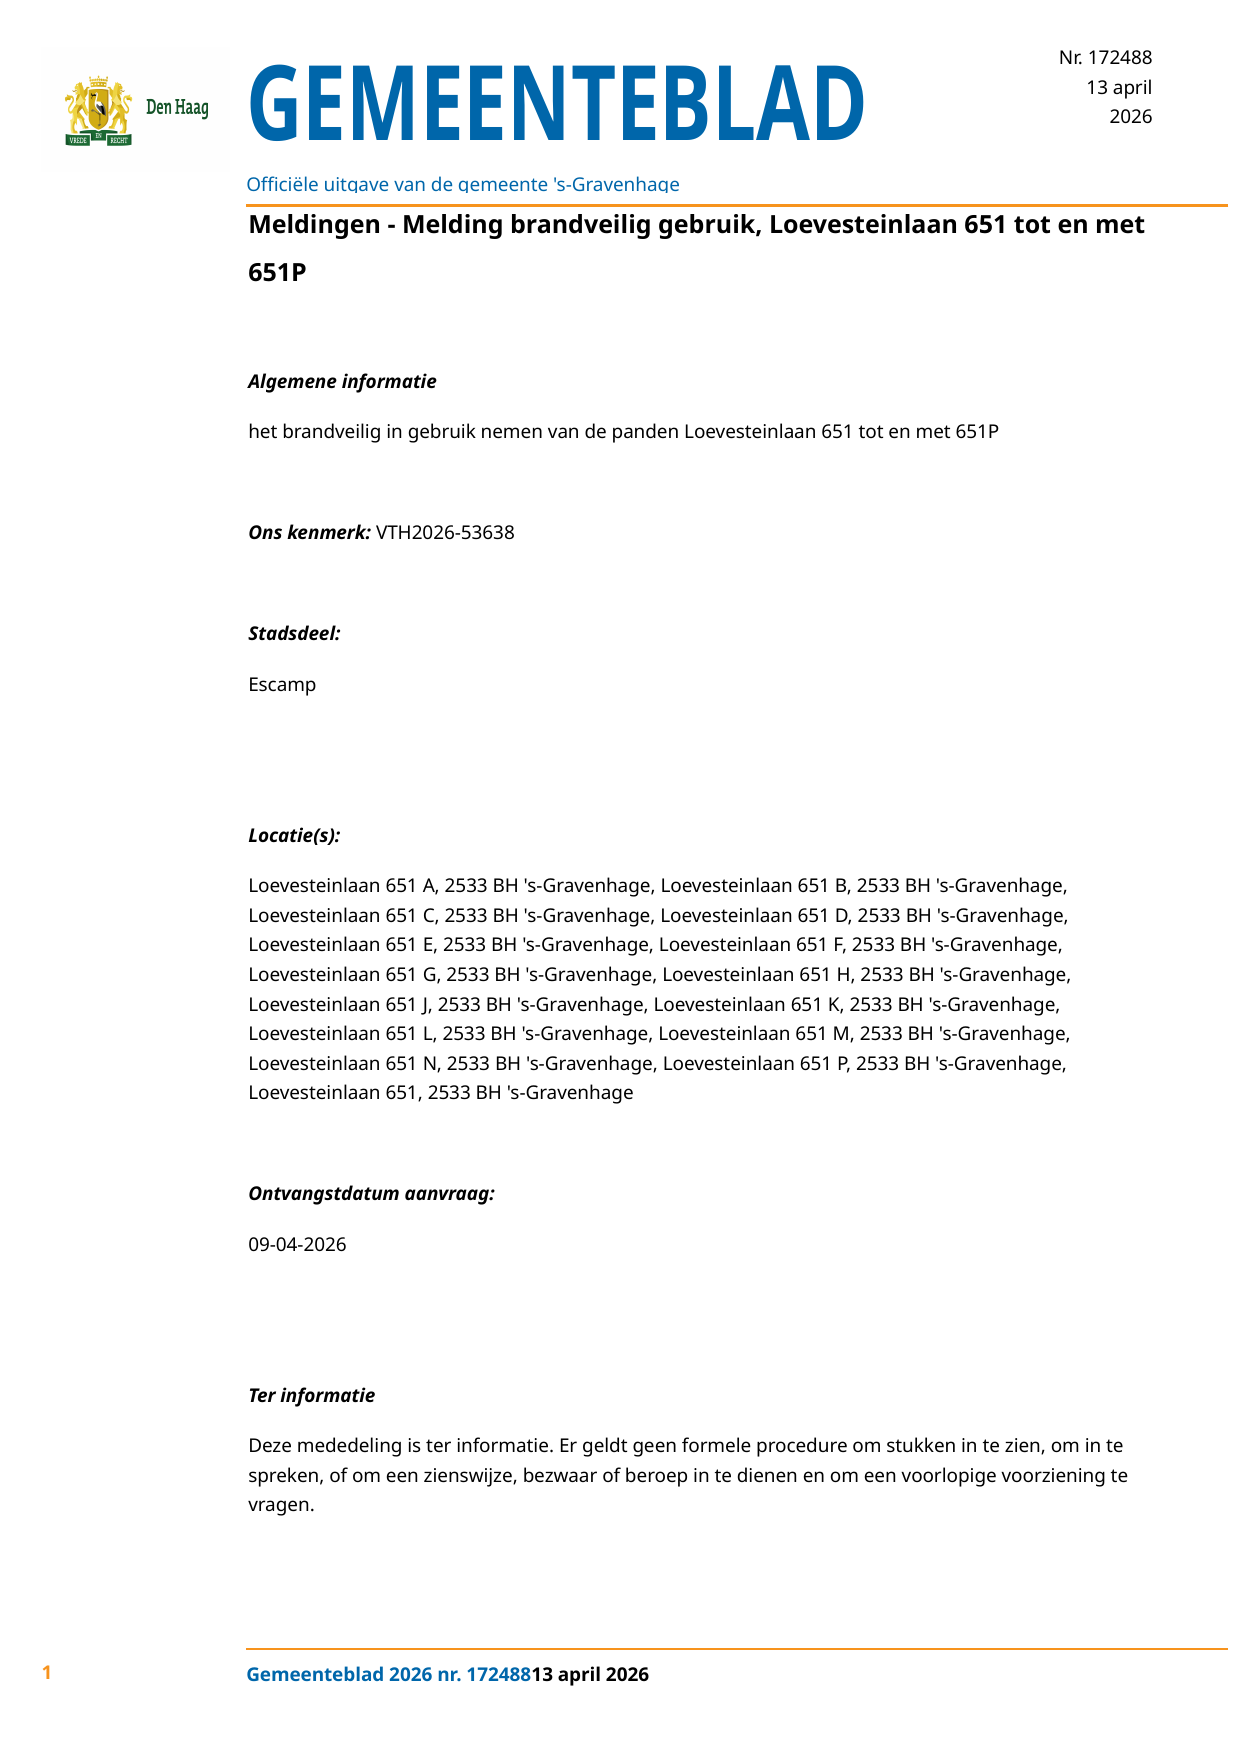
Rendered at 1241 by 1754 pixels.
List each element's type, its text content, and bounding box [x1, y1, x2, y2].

text Stadsdeel: [248, 620, 1152, 646]
text Algemene informatie [248, 368, 1152, 394]
picture [41, 47, 231, 172]
text Locatie(s): [248, 822, 1152, 848]
text Ons kenmerk: VTH2026-53638 [248, 519, 1152, 545]
text Escamp [248, 671, 1152, 697]
text Meldingen - Melding brandveilig gebruik, Loevesteinlaan 651 tot en met 651P [248, 207, 1152, 288]
text Deze mededeling is ter informatie. Er geldt geen formele procedure om stukken in te zien, om in te spreken, of om een zienswijze, bezwaar of beroep in te dienen en om een voorlopige voorziening te vragen. [248, 1432, 1152, 1517]
text Ter informatie [248, 1382, 1152, 1408]
text Loevesteinlaan 651 A, 2533 BH 's-Gravenhage, Loevesteinlaan 651 B, 2533 BH 's-Gravenhage, Loevesteinlaan 651 C, 2533 BH 's-Gravenhage, Loevesteinlaan 651 D, 2533 BH 's-Gravenhage, Loevesteinlaan 651 E, 2533 BH 's-Gravenhage, Loevesteinlaan 651 F, 2533 BH 's-Gravenhage, Loevesteinlaan 651 G, 2533 BH 's-Gravenhage, Loevesteinlaan 651 H, 2533 BH 's-Gravenhage, Loevesteinlaan 651 J, 2533 BH 's-Gravenhage, Loevesteinlaan 651 K, 2533 BH 's-Gravenhage, Loevesteinlaan 651 L, 2533 BH 's-Gravenhage, Loevesteinlaan 651 M, 2533 BH 's-Gravenhage, Loevesteinlaan 651 N, 2533 BH 's-Gravenhage, Loevesteinlaan 651 P, 2533 BH 's-Gravenhage, Loevesteinlaan 651, 2533 BH 's-Gravenhage [248, 872, 1152, 1105]
text het brandveilig in gebruik nemen van de panden Loevesteinlaan 651 tot en met 651P [248, 419, 1152, 444]
text 09-04-2026 [248, 1231, 1152, 1257]
text Ontvangstdatum aanvraag: [248, 1180, 1152, 1206]
